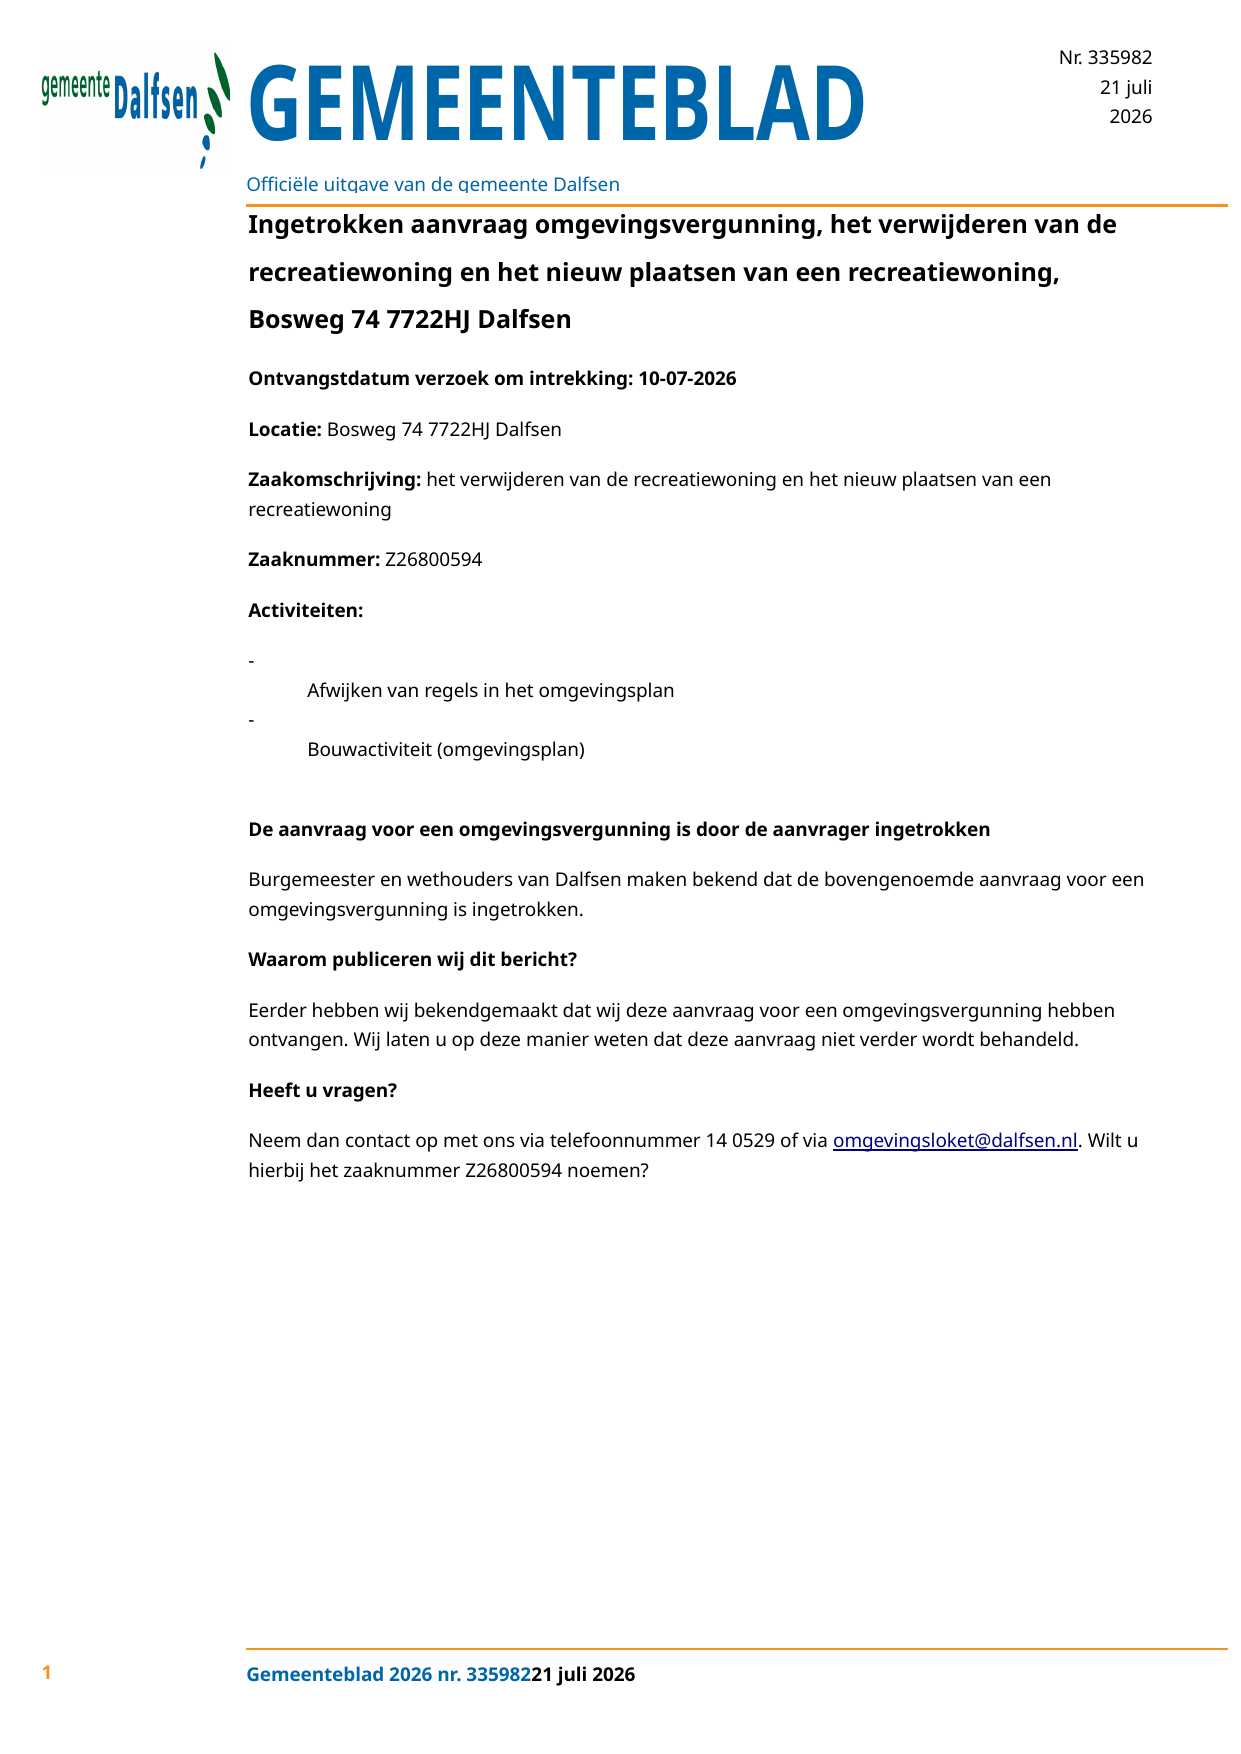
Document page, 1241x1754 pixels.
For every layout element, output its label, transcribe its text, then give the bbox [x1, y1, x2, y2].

text Neem dan contact op met ons via telefoonnummer 14 0529 of via omgevingsloket@dalfsen.nl. Wilt u hierbij het zaaknummer Z26800594 noemen? [248, 1127, 1152, 1182]
text Ingetrokken aanvraag omgevingsvergunning, het verwijderen van de recreatiewoning en het nieuw plaatsen van een recreatiewoning, Bosweg 74 7722HJ Dalfsen [248, 207, 1152, 336]
picture [41, 47, 231, 172]
text Ontvangstdatum verzoek om intrekking: 10-07-2026 [248, 366, 1152, 391]
text Heeft u vragen? [248, 1077, 1152, 1102]
text Locatie: Bosweg 74 7722HJ Dalfsen [248, 416, 1152, 442]
text Waarom publiceren wij dit bericht? [248, 946, 1152, 972]
text Burgemeester en wethouders van Dalfsen maken bekend dat de bovengenoemde aanvraag voor een omgevingsvergunning is ingetrokken. [248, 866, 1152, 922]
text Eerder hebben wij bekendgemaakt dat wij deze aanvraag voor een omgevingsvergunning hebben ontvangen. Wij laten u op deze manier weten dat deze aanvraag niet verder wordt behandeld. [248, 997, 1152, 1052]
list Afwijken van regels in het omgevingsplan [248, 677, 1152, 702]
text De aanvraag voor een omgevingsvergunning is door de aanvrager ingetrokken [248, 816, 1152, 842]
list Bouwactiviteit (omgevingsplan) [248, 736, 1152, 762]
text Activiteiten: [248, 597, 1152, 622]
text Zaaknummer: Z26800594 [248, 546, 1152, 572]
text Zaakomschrijving: het verwijderen van de recreatiewoning en het nieuw plaatsen van een recreatiewoning [248, 466, 1152, 522]
